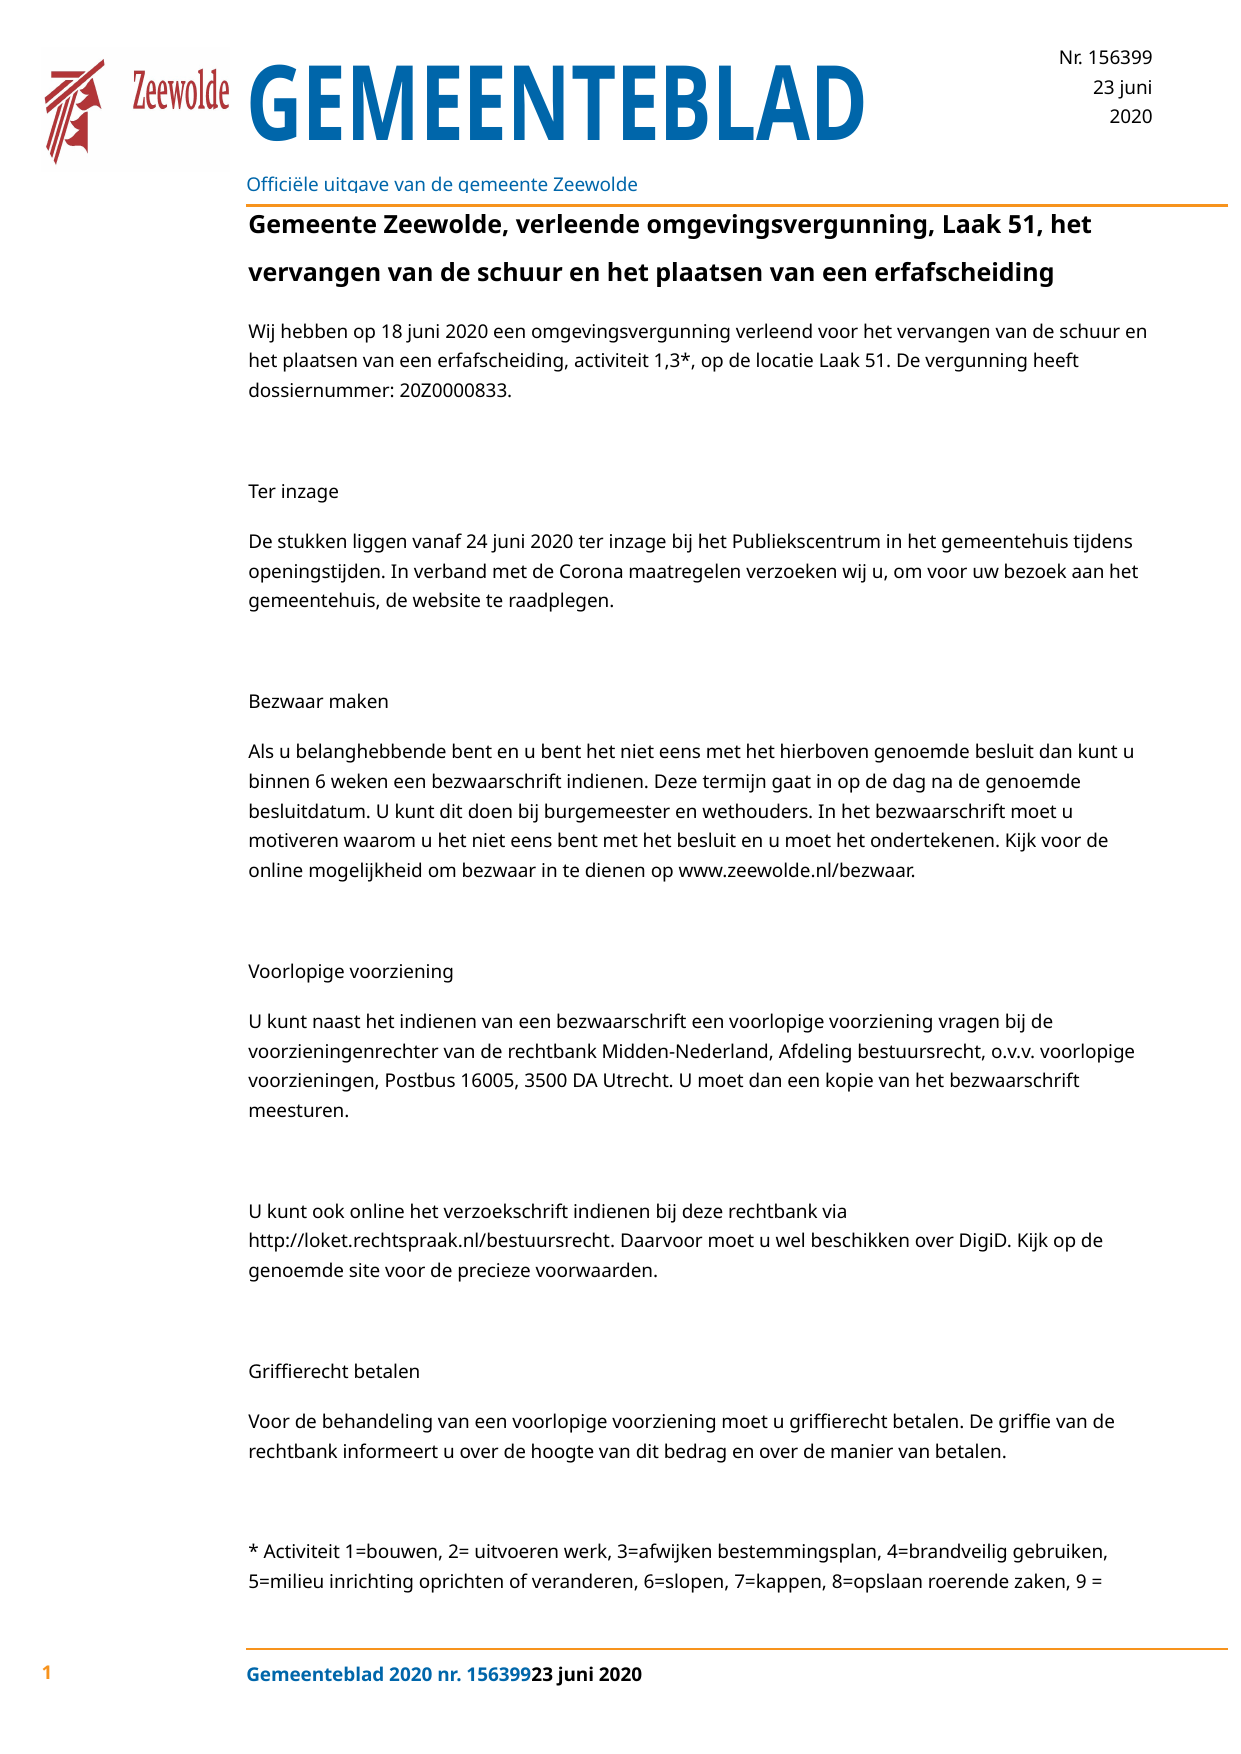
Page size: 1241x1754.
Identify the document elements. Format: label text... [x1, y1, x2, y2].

picture [41, 47, 231, 172]
text Voorlopige voorziening [248, 958, 1152, 984]
text Bezwaar maken [248, 688, 1152, 714]
text U kunt naast het indienen van een bezwaarschrift een voorlopige voorziening vragen bij de voorzieningenrechter van de rechtbank Midden-Nederland, Afdeling bestuursrecht, o.v.v. voorlopige voorzieningen, Postbus 16005, 3500 DA Utrecht. U moet dan een kopie van het bezwaarschrift meesturen. [248, 1008, 1152, 1123]
text Wij hebben op 18 juni 2020 een omgevingsvergunning verleend voor het vervangen van de schuur en het plaatsen van een erfafscheiding, activiteit 1,3*, op de locatie Laak 51. De vergunning heeft dossiernummer: 20Z0000833. [248, 318, 1152, 403]
text Gemeente Zeewolde, verleende omgevingsvergunning, Laak 51, het vervangen van de schuur en het plaatsen van een erfafscheiding [248, 207, 1152, 288]
text * Activiteit 1=bouwen, 2= uitvoeren werk, 3=afwijken bestemmingsplan, 4=brandveilig gebruiken, 5=milieu inrichting oprichten of veranderen, 6=slopen, 7=kappen, 8=opslaan roerende zaken, 9 = [248, 1539, 1152, 1594]
text Als u belanghebbende bent en u bent het niet eens met het hierboven genoemde besluit dan kunt u binnen 6 weken een bezwaarschrift indienen. Deze termijn gaat in op de dag na de genoemde besluitdatum. U kunt dit doen bij burgemeester en wethouders. In het bezwaarschrift moet u motiveren waarom u het niet eens bent met het besluit en u moet het ondertekenen. Kijk voor de online mogelijkheid om bezwaar in te dienen op www.zeewolde.nl/bezwaar. [248, 739, 1152, 883]
text De stukken liggen vanaf 24 juni 2020 ter inzage bij het Publiekscentrum in het gemeentehuis tijdens openingstijden. In verband met de Corona maatregelen verzoeken wij u, om voor uw bezoek aan het gemeentehuis, de website te raadplegen. [248, 528, 1152, 613]
text Ter inzage [248, 478, 1152, 504]
text Voor de behandeling van een voorlopige voorziening moet u griffierecht betalen. De griffie van de rechtbank informeert u over de hoogte van dit bedrag en over de manier van betalen. [248, 1408, 1152, 1464]
text Griffierecht betalen [248, 1358, 1152, 1384]
text U kunt ook online het verzoekschrift indienen bij deze rechtbank via http://loket.rechtspraak.nl/bestuursrecht. Daarvoor moet u wel beschikken over DigiD. Kijk op de genoemde site voor de precieze voorwaarden. [248, 1198, 1152, 1283]
